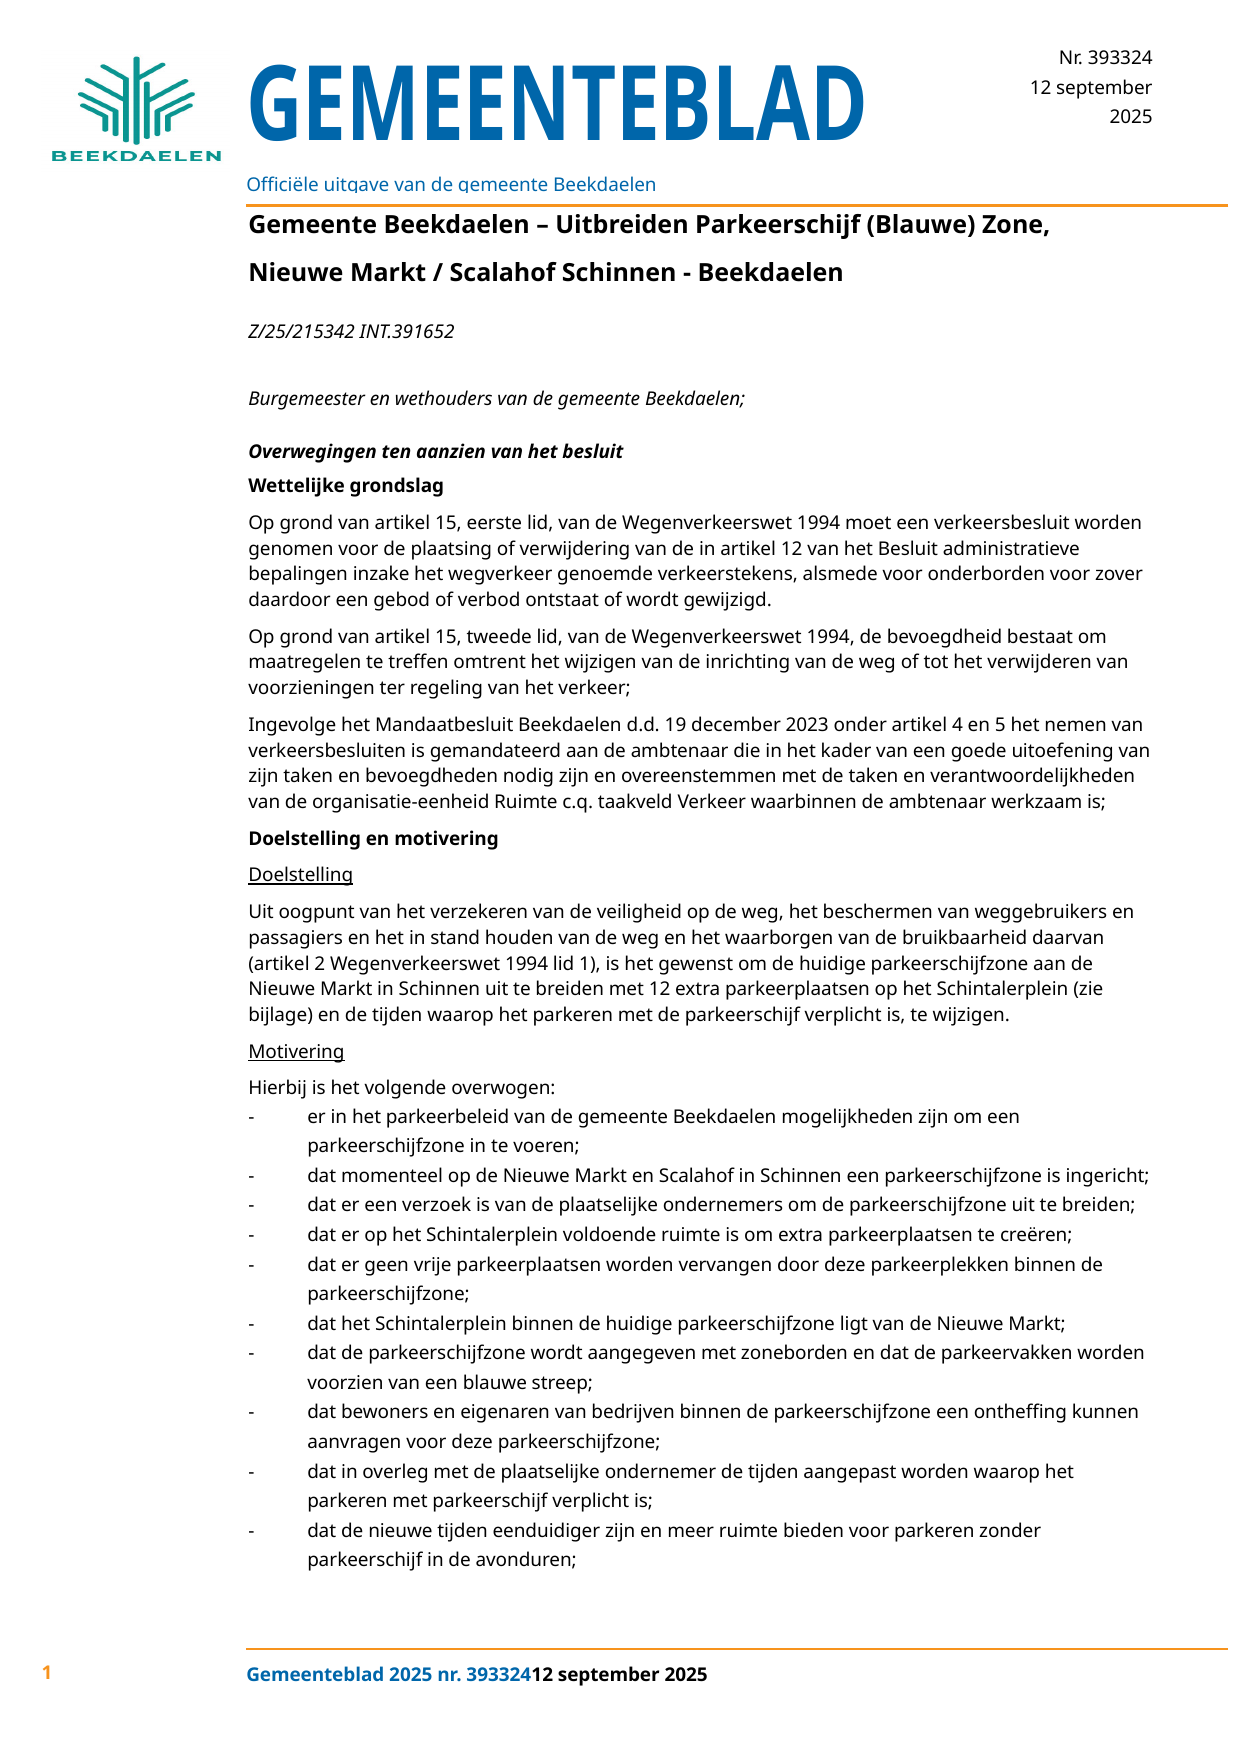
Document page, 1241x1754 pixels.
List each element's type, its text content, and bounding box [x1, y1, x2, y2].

text Op grond van artikel 15, eerste lid, van de Wegenverkeerswet 1994 moet een verkeersbesluit worden genomen voor de plaatsing of verwijdering van de in artikel 12 van het Besluit administratieve bepalingen inzake het wegverkeer genoemde verkeerstekens, alsmede voor onderborden voor zover daardoor een gebod of verbod ontstaat of wordt gewijzigd. [248, 509, 1152, 612]
list dat er een verzoek is van de plaatselijke ondernemers om de parkeerschijfzone uit te breiden; [248, 1192, 1152, 1217]
list dat het Schintalerplein binnen de huidige parkeerschijfzone ligt van de Nieuwe Markt; [248, 1310, 1152, 1336]
list dat momenteel op de Nieuwe Markt en Scalahof in Schinnen een parkeerschijfzone is ingericht; [248, 1162, 1152, 1188]
text Uit oogpunt van het verzekeren van de veiligheid op de weg, het beschermen van weggebruikers en passagiers en het in stand houden van de weg en het waarborgen van de bruikbaarheid daarvan (artikel 2 Wegenverkeerswet 1994 lid 1), is het gewenst om de huidige parkeerschijfzone aan de Nieuwe Markt in Schinnen uit te breiden met 12 extra parkeerplaatsen op het Schintalerplein (zie bijlage) en de tijden waarop het parkeren met de parkeerschijf verplicht is, te wijzigen. [248, 898, 1152, 1027]
list dat bewoners en eigenaren van bedrijven binnen de parkeerschijfzone een ontheffing kunnen aanvragen voor deze parkeerschijfzone; [248, 1399, 1152, 1454]
list dat er geen vrije parkeerplaatsen worden vervangen door deze parkeerplekken binnen de parkeerschijfzone; [248, 1251, 1152, 1306]
text Gemeente Beekdaelen – Uitbreiden Parkeerschijf (Blauwe) Zone, Nieuwe Markt / Scalahof Schinnen - Beekdaelen [248, 207, 1152, 288]
picture [41, 47, 231, 172]
text Wettelijke grondslag [248, 472, 1152, 498]
text Doelstelling [248, 862, 1152, 887]
text Doelstelling en motivering [248, 825, 1152, 851]
list er in het parkeerbeleid van de gemeente Beekdaelen mogelijkheden zijn om een parkeerschijfzone in te voeren; [248, 1103, 1152, 1158]
text Hierbij is het volgende overwogen: [248, 1074, 1152, 1100]
text Motivering [248, 1038, 1152, 1064]
text Ingevolge het Mandaatbesluit Beekdaelen d.d. 19 december 2023 onder artikel 4 en 5 het nemen van verkeersbesluiten is gemandateerd aan de ambtenaar die in het kader van een goede uitoefening van zijn taken en bevoegdheden nodig zijn en overeenstemmen met de taken en verantwoordelijkheden van de organisatie-eenheid Ruimte c.q. taakveld Verkeer waarbinnen de ambtenaar werkzaam is; [248, 711, 1152, 814]
list dat er op het Schintalerplein voldoende ruimte is om extra parkeerplaatsen te creëren; [248, 1221, 1152, 1247]
text Op grond van artikel 15, tweede lid, van de Wegenverkeerswet 1994, de bevoegdheid bestaat om maatregelen te treffen omtrent het wijzigen van de inrichting van de weg of tot het verwijderen van voorzieningen ter regeling van het verkeer; [248, 623, 1152, 700]
list dat in overleg met de plaatselijke ondernemer de tijden aangepast worden waarop het parkeren met parkeerschijf verplicht is; [248, 1458, 1152, 1513]
list dat de nieuwe tijden eenduidiger zijn en meer ruimte bieden voor parkeren zonder parkeerschijf in de avonduren; [248, 1517, 1152, 1572]
text Burgemeester en wethouders van de gemeente Beekdaelen; [248, 386, 1152, 411]
text Z/25/215342 INT.391652 [248, 318, 1152, 344]
list dat de parkeerschijfzone wordt aangegeven met zoneborden en dat de parkeervakken worden voorzien van een blauwe streep; [248, 1339, 1152, 1395]
text Overwegingen ten aanzien van het besluit [248, 438, 1152, 464]
